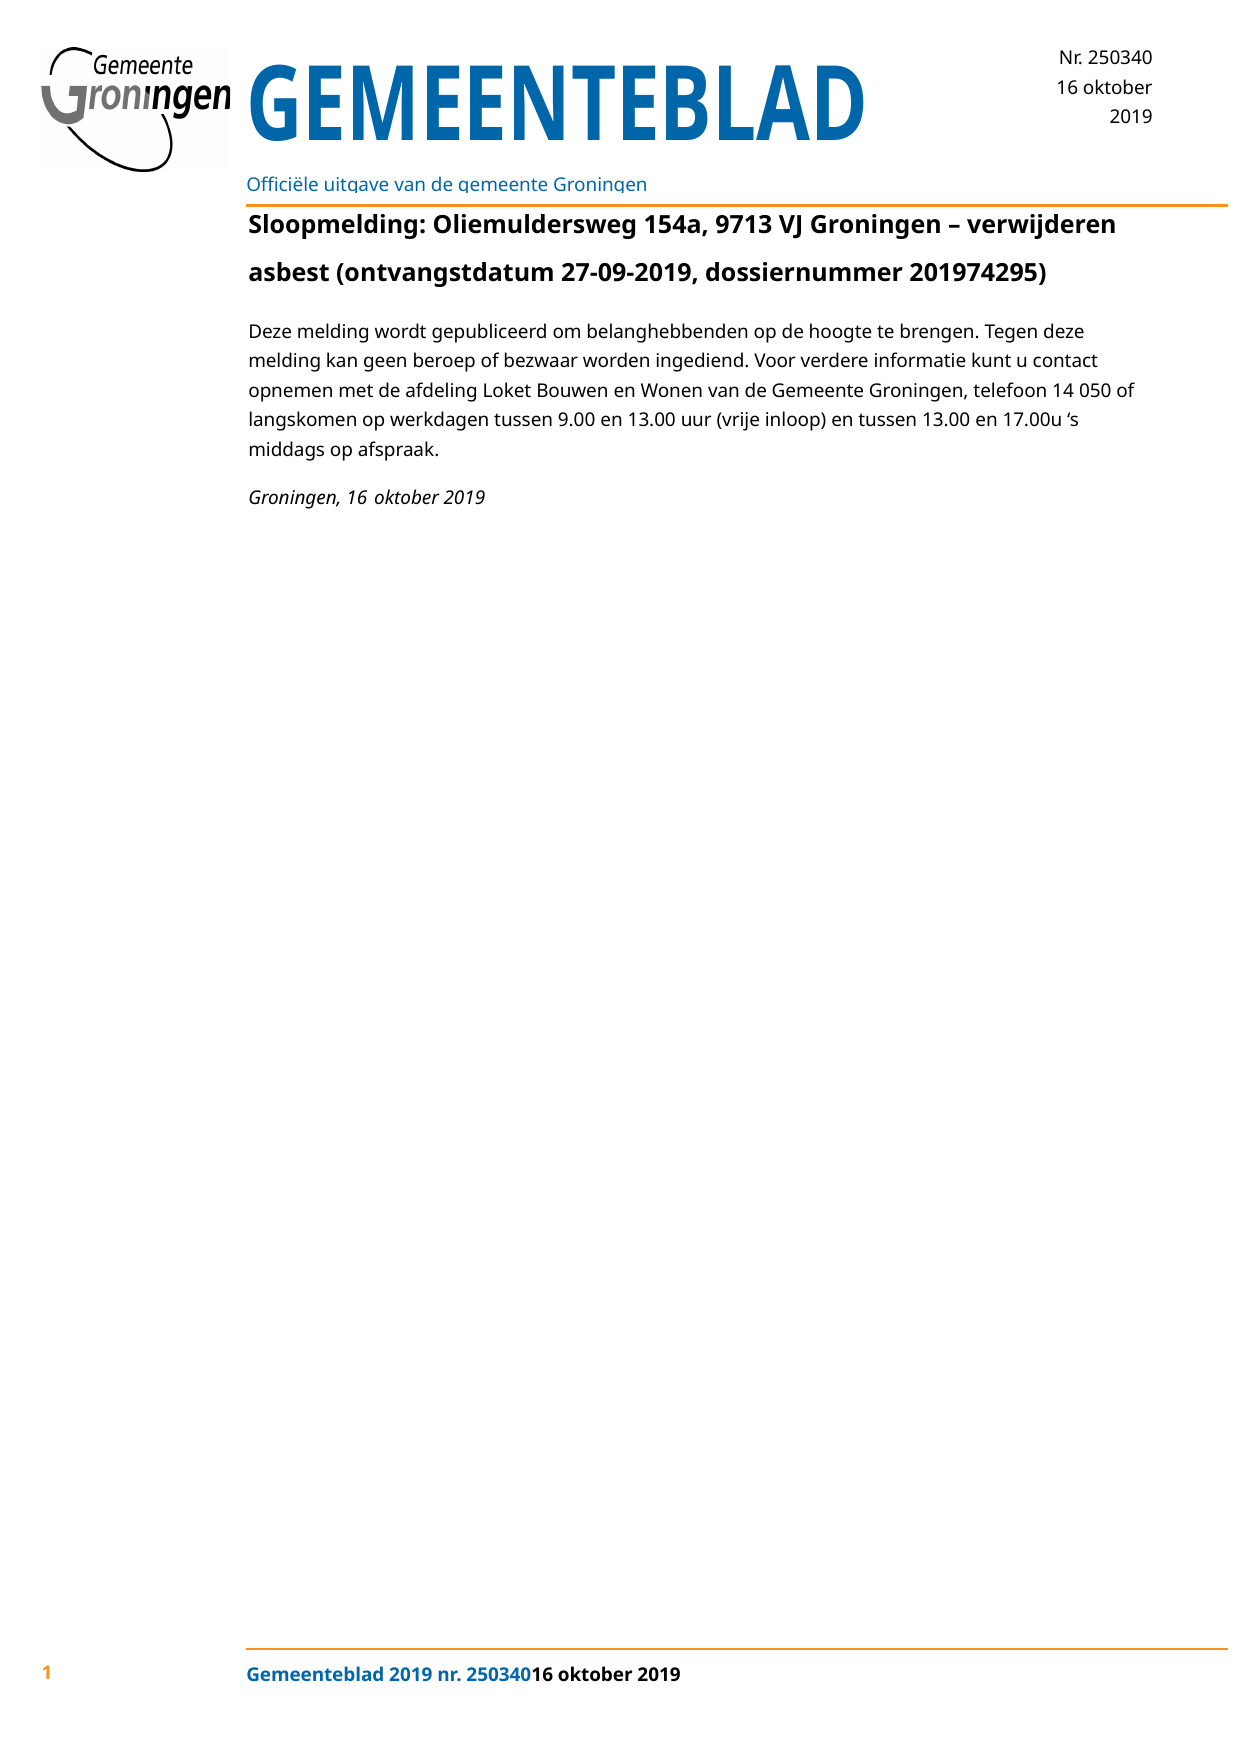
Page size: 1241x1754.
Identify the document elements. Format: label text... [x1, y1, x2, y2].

picture [41, 47, 231, 172]
text Groningen, 16 oktober 2019 [248, 484, 1152, 510]
text Deze melding wordt gepubliceerd om belanghebbenden op de hoogte te brengen. Tegen deze melding kan geen beroep of bezwaar worden ingediend. Voor verdere informatie kunt u contact opnemen met de afdeling Loket Bouwen en Wonen van de Gemeente Groningen, telefoon 14 050 of langskomen op werkdagen tussen 9.00 en 13.00 uur (vrije inloop) en tussen 13.00 en 17.00u ‘s middags op afspraak. [248, 318, 1152, 462]
text Sloopmelding: Oliemuldersweg 154a, 9713 VJ Groningen – verwijderen asbest (ontvangstdatum 27-09-2019, dossiernummer 201974295) [248, 207, 1152, 288]
